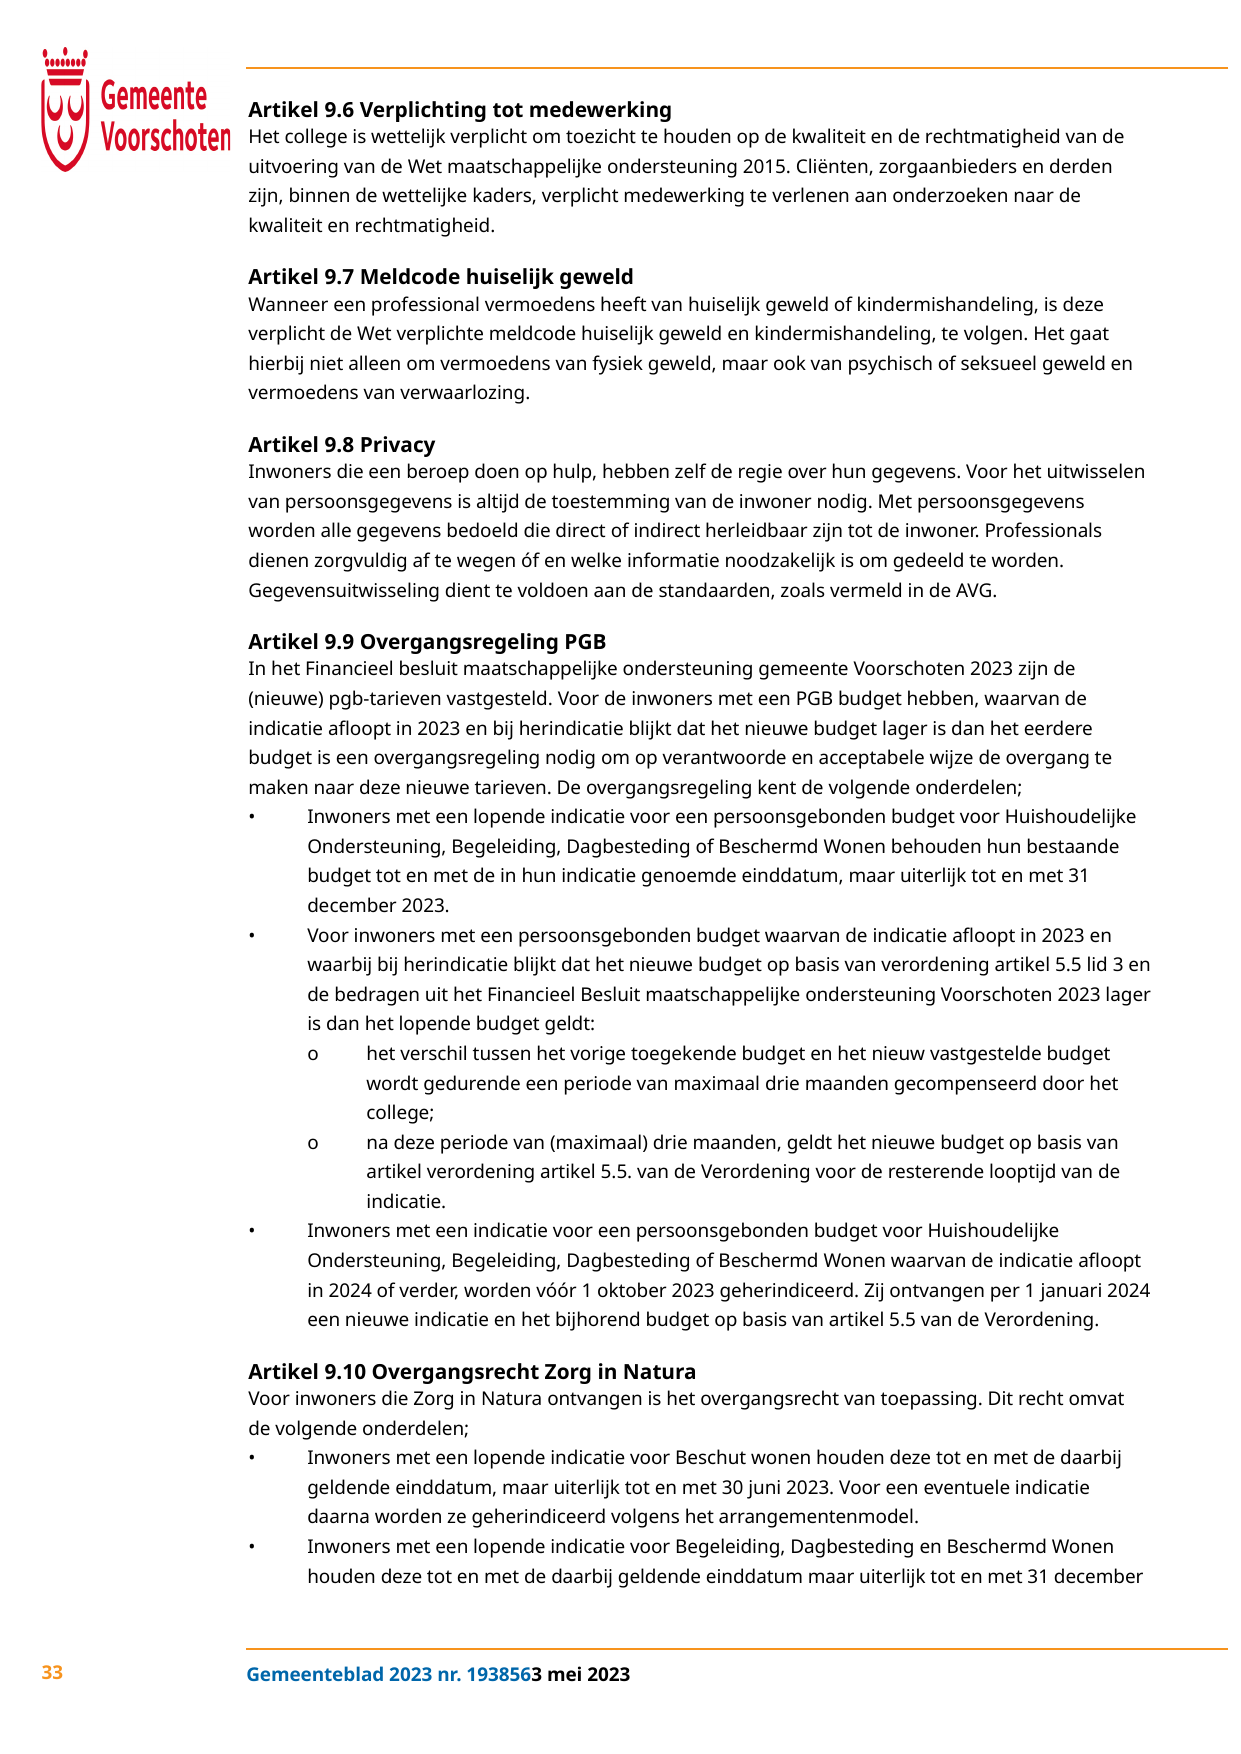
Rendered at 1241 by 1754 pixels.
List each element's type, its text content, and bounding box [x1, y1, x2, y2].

list Inwoners met een lopende indicatie voor Beschut wonen houden deze tot en met de daarbij geldende einddatum, maar uiterlijk tot en met 30 juni 2023. Voor een eventuele indicatie daarna worden ze geherindiceerd volgens het arrangementenmodel. [248, 1444, 1152, 1529]
picture [41, 47, 231, 172]
text Het college is wettelijk verplicht om toezicht te houden op de kwaliteit en de rechtmatigheid van de uitvoering van de Wet maatschappelijke ondersteuning 2015. Cliënten, zorgaanbieders en derden zijn, binnen de wettelijke kaders, verplicht medewerking te verlenen aan onderzoeken naar de kwaliteit en rechtmatigheid. [248, 123, 1152, 238]
text Inwoners die een beroep doen op hulp, hebben zelf de regie over hun gegevens. Voor het uitwisselen van persoonsgegevens is altijd de toestemming van de inwoner nodig. Met persoonsgegevens worden alle gegevens bedoeld die direct of indirect herleidbaar zijn tot de inwoner. Professionals dienen zorgvuldig af te wegen óf en welke informatie noodzakelijk is om gedeeld te worden. Gegevensuitwisseling dient te voldoen aan de standaarden, zoals vermeld in de AVG. [248, 458, 1152, 602]
text In het Financieel besluit maatschappelijke ondersteuning gemeente Voorschoten 2023 zijn de (nieuwe) pgb-tarieven vastgesteld. Voor de inwoners met een PGB budget hebben, waarvan de indicatie afloopt in 2023 en bij herindicatie blijkt dat het nieuwe budget lager is dan het eerdere budget is een overgangsregeling nodig om op verantwoorde en acceptabele wijze de overgang te maken naar deze nieuwe tarieven. De overgangsregeling kent de volgende onderdelen; [248, 656, 1152, 800]
text Artikel 9.6 Verplichting tot medewerking [248, 95, 1152, 123]
list na deze periode van (maximaal) drie maanden, geldt het nieuwe budget op basis van artikel verordening artikel 5.5. van de Verordening voor de resterende looptijd van de indicatie. [307, 1129, 1152, 1214]
text Voor inwoners die Zorg in Natura ontvangen is het overgangsrecht van toepassing. Dit recht omvat de volgende onderdelen; [248, 1385, 1152, 1441]
list Inwoners met een indicatie voor een persoonsgebonden budget voor Huishoudelijke Ondersteuning, Begeleiding, Dagbesteding of Beschermd Wonen waarvan de indicatie afloopt in 2024 of verder, worden vóór 1 oktober 2023 geherindiceerd. Zij ontvangen per 1 januari 2024 een nieuwe indicatie en het bijhorend budget op basis van artikel 5.5 van de Verordening. [248, 1218, 1152, 1332]
text Artikel 9.7 Meldcode huiselijk geweld [248, 262, 1152, 291]
list het verschil tussen het vorige toegekende budget en het nieuw vastgestelde budget wordt gedurende een periode van maximaal drie maanden gecompenseerd door het college; [307, 1040, 1152, 1125]
list Inwoners met een lopende indicatie voor een persoonsgebonden budget voor Huishoudelijke Ondersteuning, Begeleiding, Dagbesteding of Beschermd Wonen behouden hun bestaande budget tot en met de in hun indicatie genoemde einddatum, maar uiterlijk tot en met 31 december 2023. [248, 803, 1152, 918]
list Inwoners met een lopende indicatie voor Begeleiding, Dagbesteding en Beschermd Wonen houden deze tot en met de daarbij geldende einddatum maar uiterlijk tot en met 31 december [248, 1533, 1152, 1588]
text Artikel 9.9 Overgangsregeling PGB [248, 627, 1152, 656]
list Voor inwoners met een persoonsgebonden budget waarvan de indicatie afloopt in 2023 en waarbij bij herindicatie blijkt dat het nieuwe budget op basis van verordening artikel 5.5 lid 3 en de bedragen uit het Financieel Besluit maatschappelijke ondersteuning Voorschoten 2023 lager is dan het lopende budget geldt: [248, 922, 1152, 1036]
text Wanneer een professional vermoedens heeft van huiselijk geweld of kindermishandeling, is deze verplicht de Wet verplichte meldcode huiselijk geweld en kindermishandeling, te volgen. Het gaat hierbij niet alleen om vermoedens van fysiek geweld, maar ook van psychisch of seksueel geweld en vermoedens van verwaarlozing. [248, 291, 1152, 405]
text Artikel 9.10 Overgangsrecht Zorg in Natura [248, 1357, 1152, 1385]
text Artikel 9.8 Privacy [248, 430, 1152, 458]
